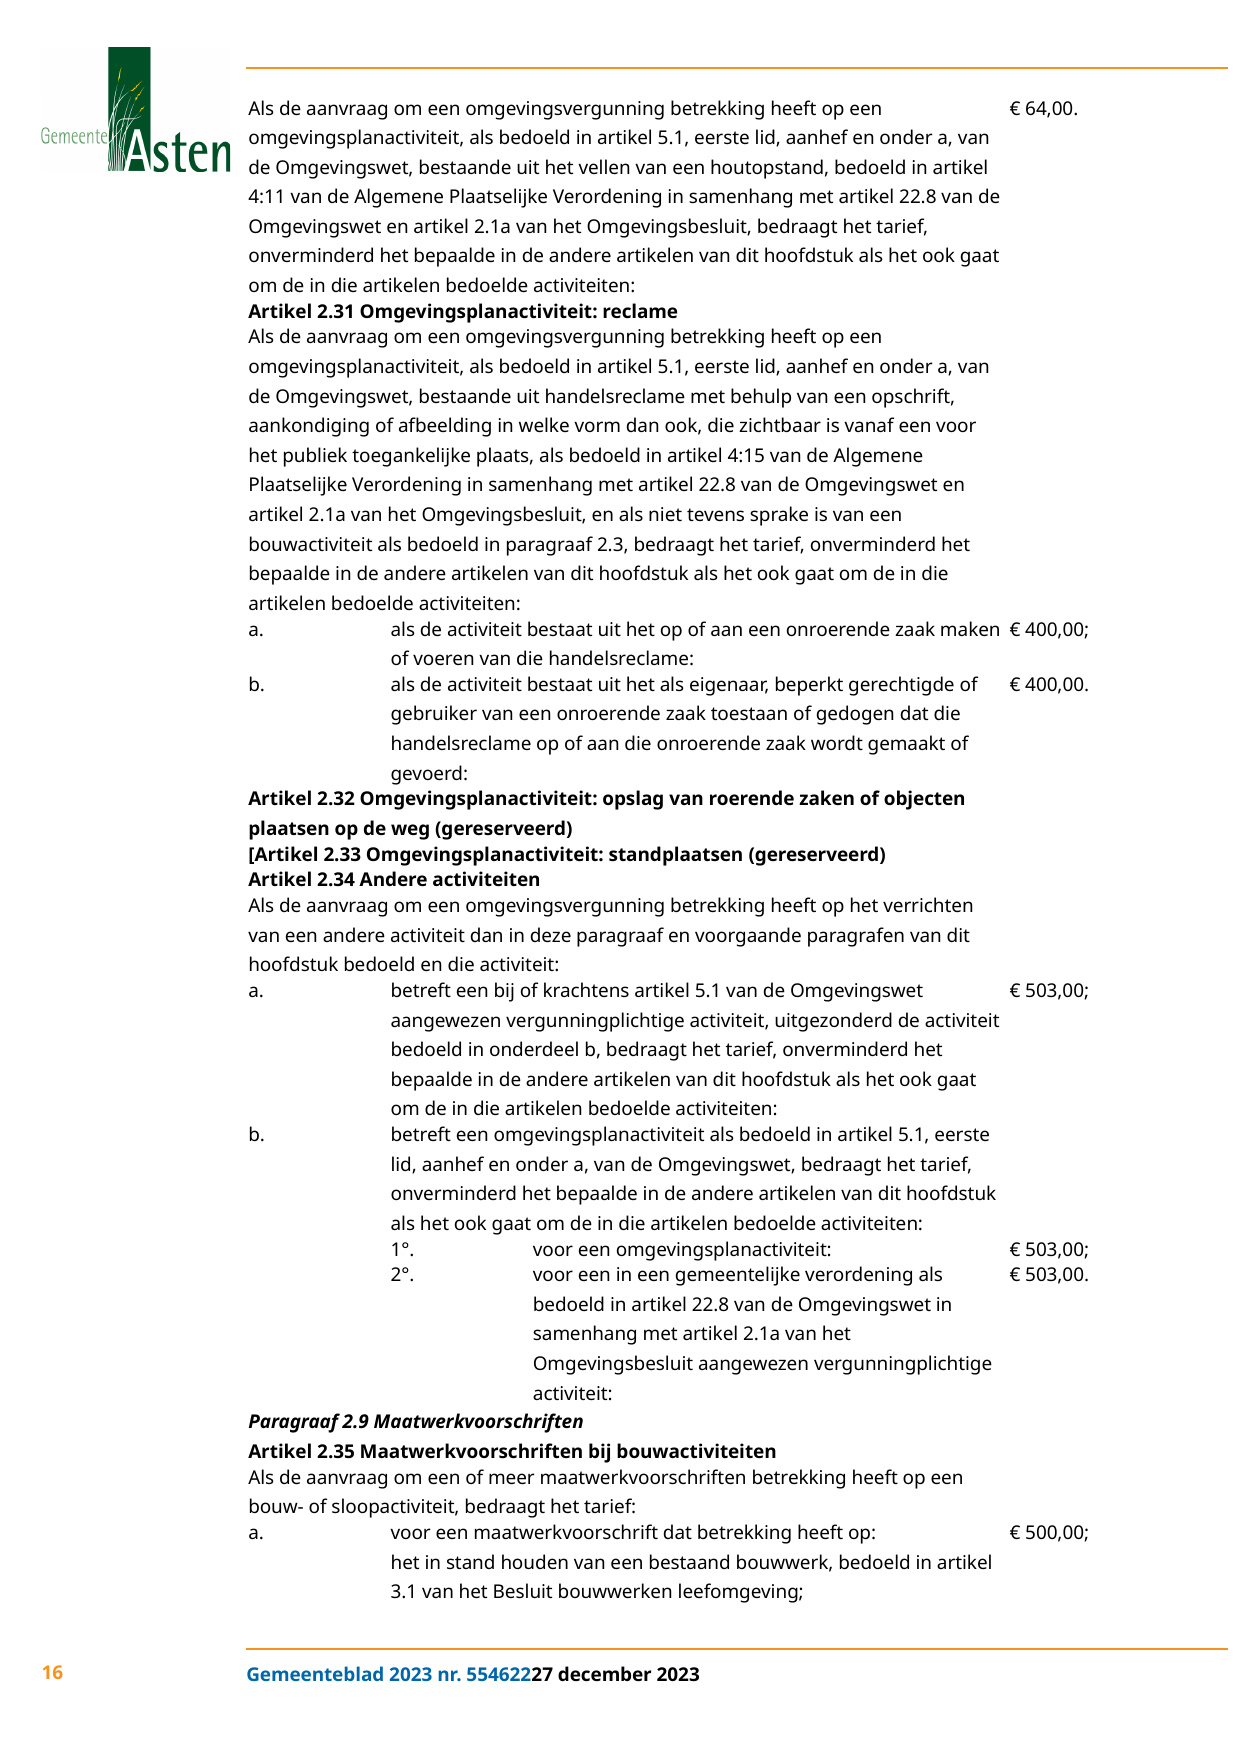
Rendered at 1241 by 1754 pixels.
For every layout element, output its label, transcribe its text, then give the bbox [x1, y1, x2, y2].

text Paragraaf 2.9 Maatwerkvoorschriften [248, 1409, 1152, 1434]
table_cell € 503,00; [1009, 977, 1152, 1121]
table_cell [248, 1261, 390, 1406]
table_cell Als de aanvraag om een omgevingsvergunning betrekking heeft op het verrichten van een andere activiteit dan in deze paragraaf en voorgaande paragrafen van dit hoofdstuk bedoeld en die activiteit: [248, 892, 1009, 977]
table_cell [1009, 841, 1152, 867]
table_cell a. [248, 1520, 390, 1604]
table_cell [1009, 1121, 1152, 1236]
table_cell voor een in een gemeentelijke verordening als bedoeld in artikel 22.8 van de Omgevingswet in samenhang met artikel 2.1a van het Omgevingsbesluit aangewezen vergunningplichtige activiteit: [533, 1261, 1009, 1406]
table_cell [Artikel 2.33 Omgevingsplanactiviteit: standplaatsen (gereserveerd) [248, 841, 1009, 867]
table_cell als de activiteit bestaat uit het op of aan een onroerende zaak maken of voeren van die handelsreclame: [390, 616, 1009, 671]
table_cell Artikel 2.34 Andere activiteiten [248, 867, 1009, 892]
table_cell € 500,00; [1009, 1520, 1152, 1604]
table_cell € 503,00; [1009, 1236, 1152, 1261]
picture [41, 47, 231, 172]
table_cell b. [248, 671, 390, 786]
table_cell € 64,00. [1009, 95, 1152, 298]
table_cell 2°. [390, 1261, 533, 1406]
table_cell [1009, 1464, 1152, 1519]
table_header Artikel 2.35 Maatwerkvoorschriften bij bouwactiviteiten [248, 1439, 1009, 1464]
table_cell b. [248, 1121, 390, 1236]
table_cell € 400,00; [1009, 616, 1152, 671]
table_cell Als de aanvraag om een omgevingsvergunning betrekking heeft op een omgevingsplanactiviteit, als bedoeld in artikel 5.1, eerste lid, aanhef en onder a, van de Omgevingswet, bestaande uit het vellen van een houtopstand, bedoeld in artikel 4:11 van de Algemene Plaatselijke Verordening in samenhang met artikel 22.8 van de Omgevingswet en artikel 2.1a van het Omgevingsbesluit, bedraagt het tarief, onverminderd het bepaalde in de andere artikelen van dit hoofdstuk als het ook gaat om de in die artikelen bedoelde activiteiten: [248, 95, 1009, 298]
table_cell 1°. [390, 1236, 533, 1261]
table_cell [1009, 892, 1152, 977]
table_cell Artikel 2.32 Omgevingsplanactiviteit: opslag van roerende zaken of objecten plaatsen op de weg (gereserveerd) [248, 786, 1009, 841]
table_cell [1009, 867, 1152, 892]
table_cell [1009, 786, 1152, 841]
table_cell a. [248, 977, 390, 1121]
table_cell Artikel 2.31 Omgevingsplanactiviteit: reclame [248, 298, 1009, 324]
table_cell a. [248, 616, 390, 671]
table_cell betreft een bij of krachtens artikel 5.1 van de Omgevingswet aangewezen vergunningplichtige activiteit, uitgezonderd de activiteit bedoeld in onderdeel b, bedraagt het tarief, onverminderd het bepaalde in de andere artikelen van dit hoofdstuk als het ook gaat om de in die artikelen bedoelde activiteiten: [390, 977, 1009, 1121]
table_cell Als de aanvraag om een omgevingsvergunning betrekking heeft op een omgevingsplanactiviteit, als bedoeld in artikel 5.1, eerste lid, aanhef en onder a, van de Omgevingswet, bestaande uit handelsreclame met behulp van een opschrift, aankondiging of afbeelding in welke vorm dan ook, die zichtbaar is vanaf een voor het publiek toegankelijke plaats, als bedoeld in artikel 4:15 van de Algemene Plaatselijke Verordening in samenhang met artikel 22.8 van de Omgevingswet en artikel 2.1a van het Omgevingsbesluit, en als niet tevens sprake is van een bouwactiviteit als bedoeld in paragraaf 2.3, bedraagt het tarief, onverminderd het bepaalde in de andere artikelen van dit hoofdstuk als het ook gaat om de in die artikelen bedoelde activiteiten: [248, 324, 1009, 616]
table_cell € 400,00. [1009, 671, 1152, 786]
table_cell voor een maatwerkvoorschrift dat betrekking heeft op: het in stand houden van een bestaand bouwwerk, bedoeld in artikel 3.1 van het Besluit bouwwerken leefomgeving; [390, 1520, 1009, 1604]
table_cell [1009, 324, 1152, 616]
table_cell € 503,00. [1009, 1261, 1152, 1406]
table_cell betreft een omgevingsplanactiviteit als bedoeld in artikel 5.1, eerste lid, aanhef en onder a, van de Omgevingswet, bedraagt het tarief, onverminderd het bepaalde in de andere artikelen van dit hoofdstuk als het ook gaat om de in die artikelen bedoelde activiteiten: [390, 1121, 1009, 1236]
table_cell voor een omgevingsplanactiviteit: [533, 1236, 1009, 1261]
table_header [1009, 1439, 1152, 1464]
table_cell [1009, 298, 1152, 324]
table_cell als de activiteit bestaat uit het als eigenaar, beperkt gerechtigde of gebruiker van een onroerende zaak toestaan of gedogen dat die handelsreclame op of aan die onroerende zaak wordt gemaakt of gevoerd: [390, 671, 1009, 786]
table_cell [248, 1236, 390, 1261]
table_cell Als de aanvraag om een of meer maatwerkvoorschriften betrekking heeft op een bouw- of sloopactiviteit, bedraagt het tarief: [248, 1464, 1009, 1519]
